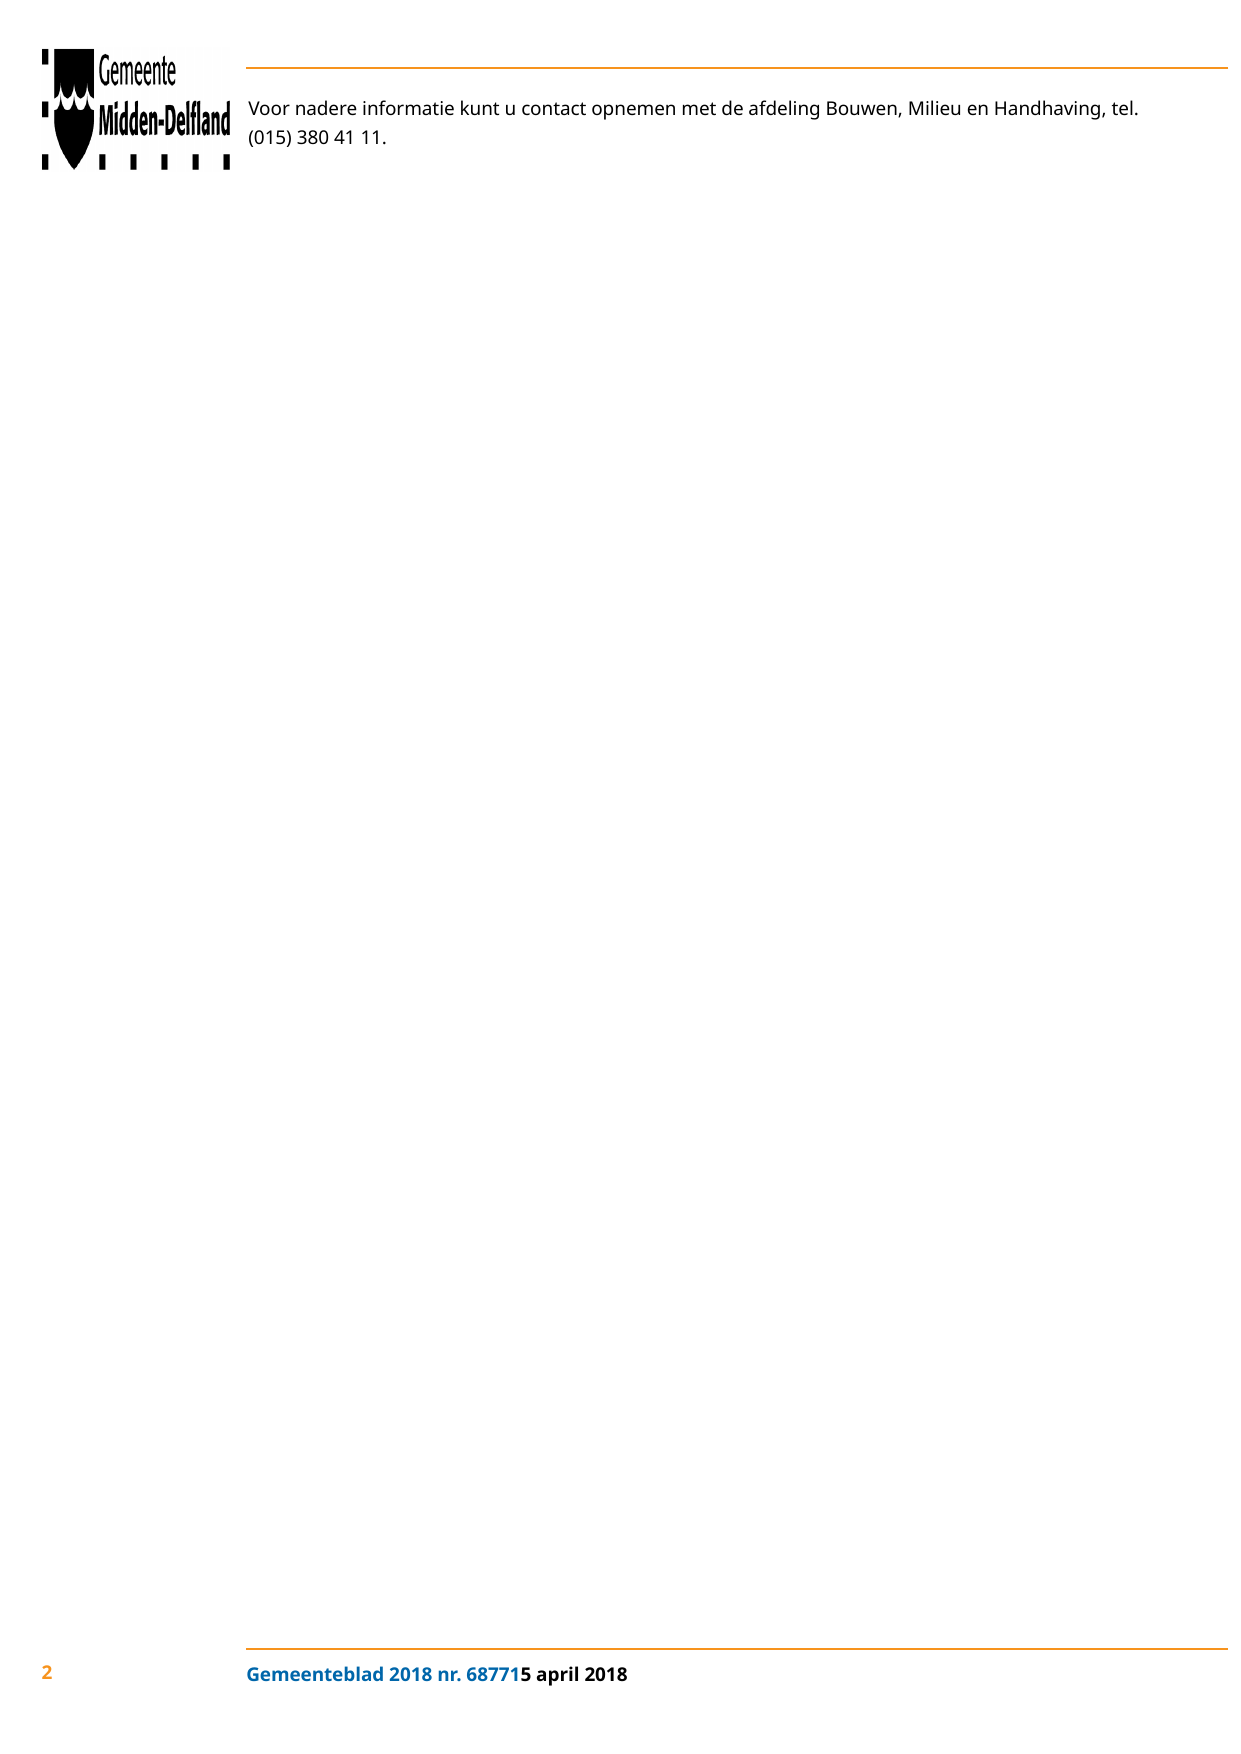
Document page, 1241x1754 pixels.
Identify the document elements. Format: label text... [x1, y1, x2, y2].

text Voor nadere informatie kunt u contact opnemen met de afdeling Bouwen, Milieu en Handhaving, tel. (015) 380 41 11. [248, 95, 1152, 150]
picture [41, 47, 231, 172]
